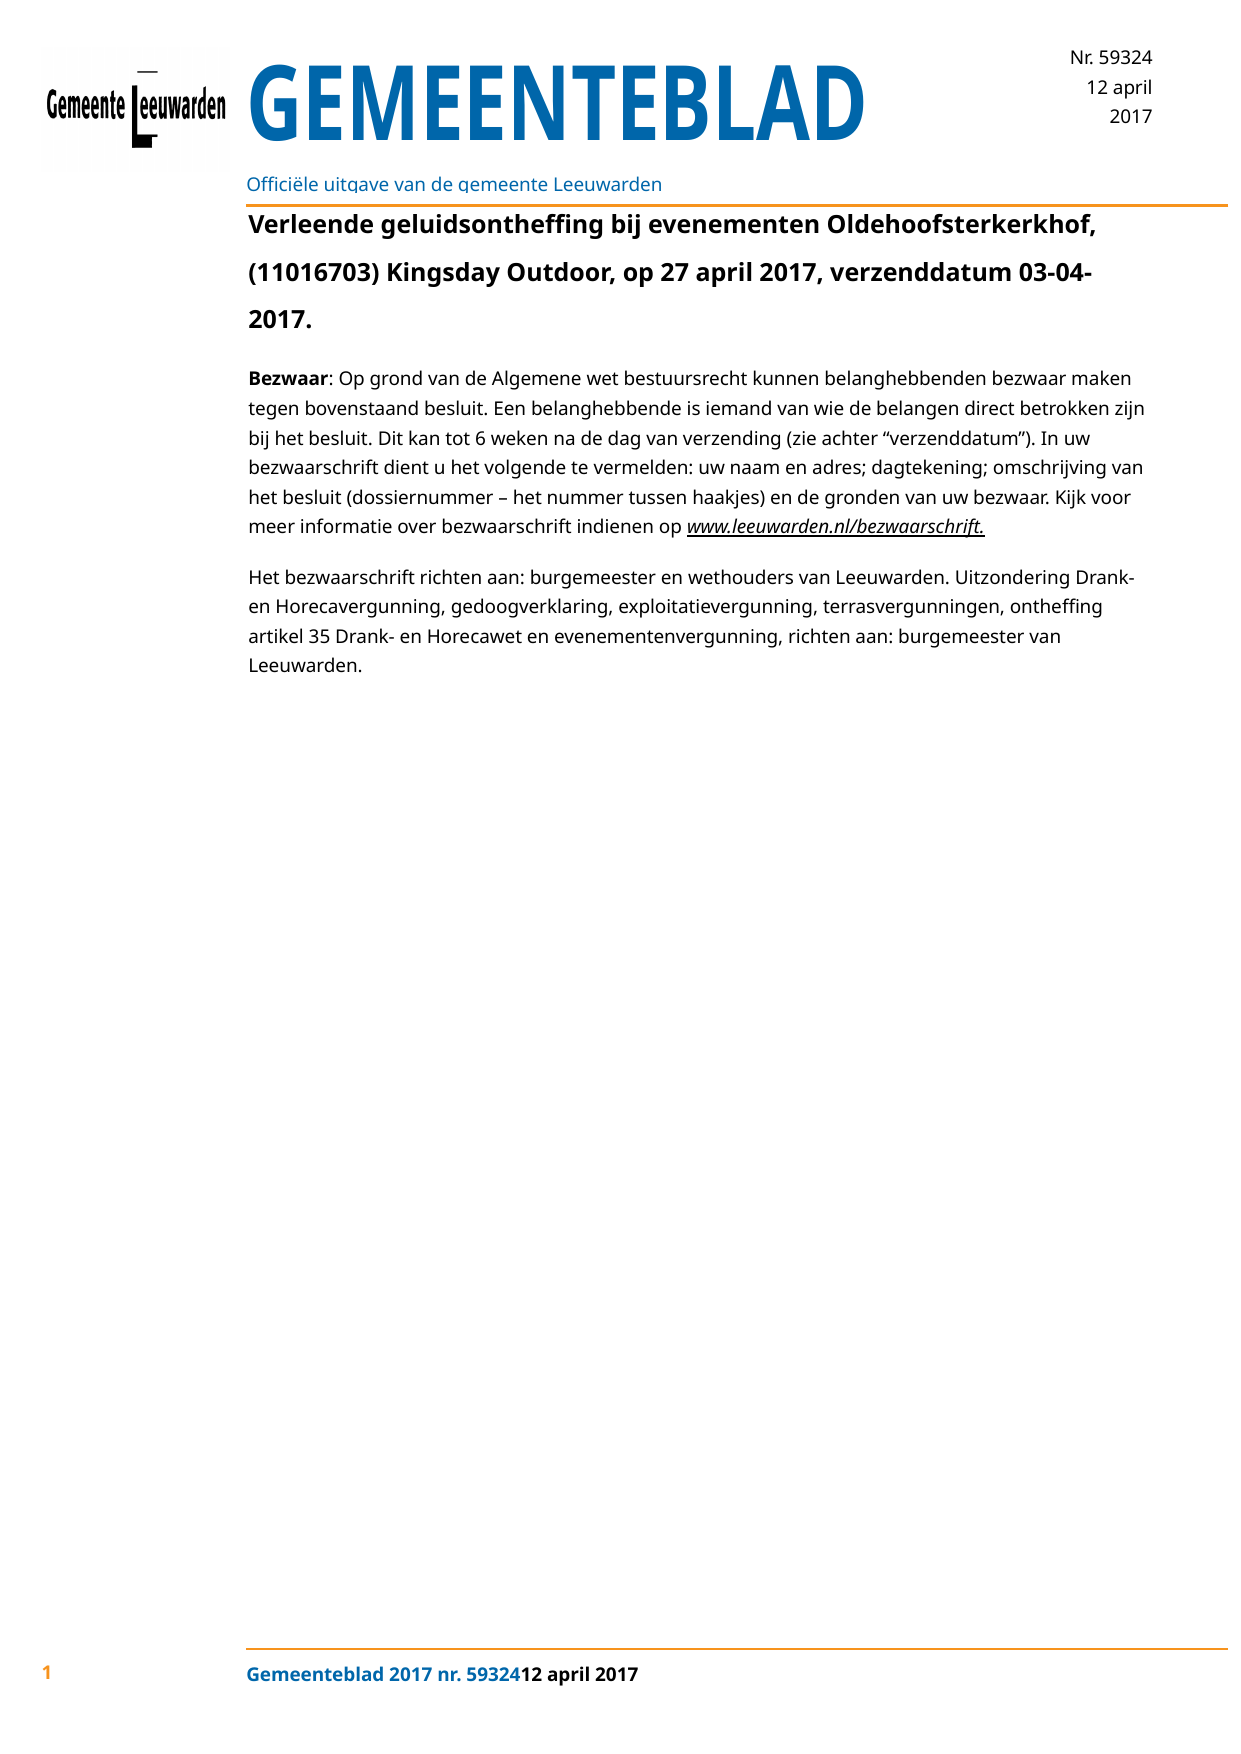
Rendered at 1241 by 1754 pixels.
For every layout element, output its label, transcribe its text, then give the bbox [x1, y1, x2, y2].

text Bezwaar: Op grond van de Algemene wet bestuursrecht kunnen belanghebbenden bezwaar maken tegen bovenstaand besluit. Een belanghebbende is iemand van wie de belangen direct betrokken zijn bij het besluit. Dit kan tot 6 weken na de dag van verzending (zie achter “verzenddatum”). In uw bezwaarschrift dient u het volgende te vermelden: uw naam en adres; dagtekening; omschrijving van het besluit (dossiernummer – het nummer tussen haakjes) en de gronden van uw bezwaar. Kijk voor meer informatie over bezwaarschrift indienen op www.leeuwarden.nl/bezwaarschrift. [248, 366, 1152, 539]
text Het bezwaarschrift richten aan: burgemeester en wethouders van Leeuwarden. Uitzondering Drank- en Horecavergunning, gedoogverklaring, exploitatievergunning, terrasvergunningen, ontheffing artikel 35 Drank- en Horecawet en evenementenvergunning, richten aan: burgemeester van Leeuwarden. [248, 564, 1152, 678]
text Verleende geluidsontheffing bij evenementen Oldehoofsterkerkhof, (11016703) Kingsday Outdoor, op 27 april 2017, verzenddatum 03-04-2017. [248, 207, 1152, 336]
picture [41, 47, 231, 172]
